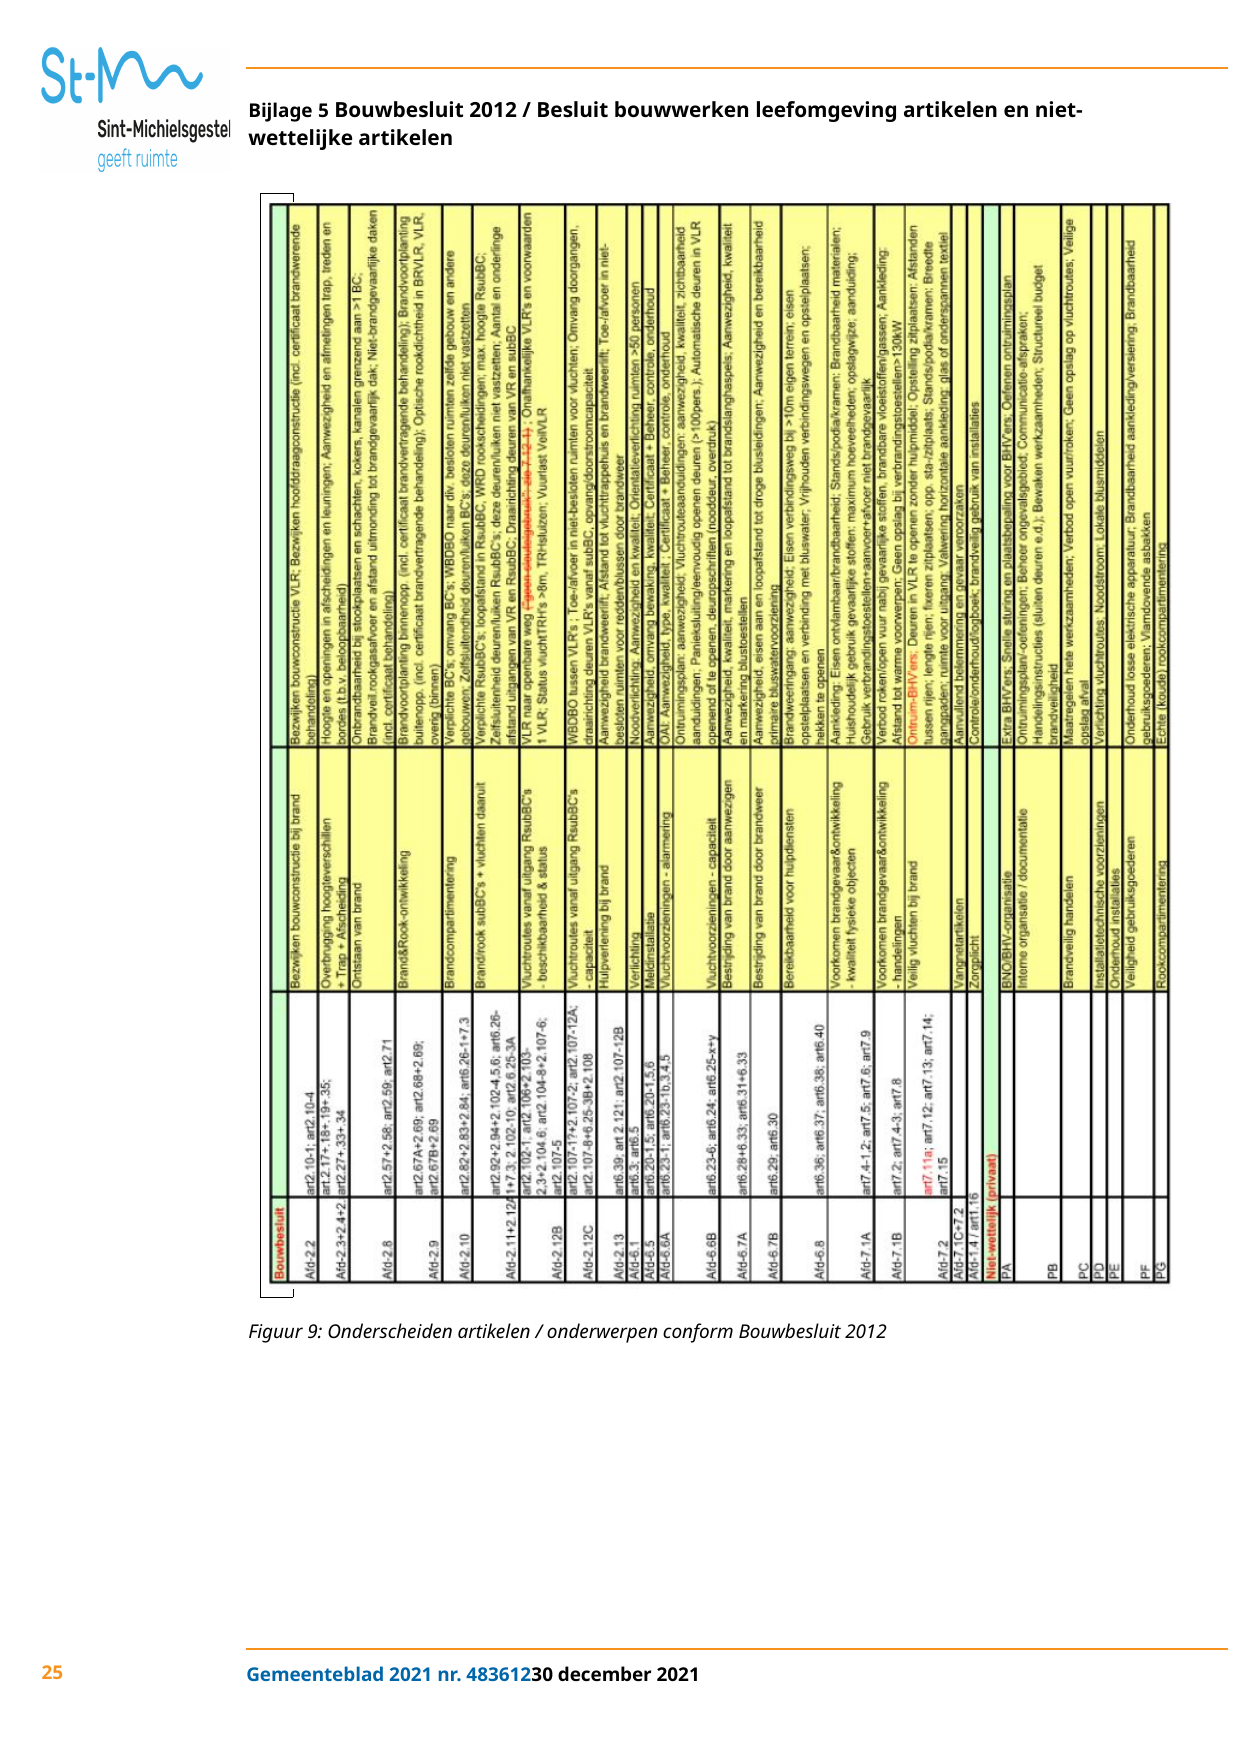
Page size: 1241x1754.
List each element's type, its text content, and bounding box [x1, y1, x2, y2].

picture [41, 47, 231, 172]
text Bijlage 5 Bouwbesluit 2012 / Besluit bouwwerken leefomgeving artikelen en niet-wettelijke artikelen [248, 95, 1152, 152]
text Figuur 9: Onderscheiden artikelen / onderwerpen conform Bouwbesluit 2012 [248, 1318, 1152, 1344]
picture [268, 202, 1173, 1289]
